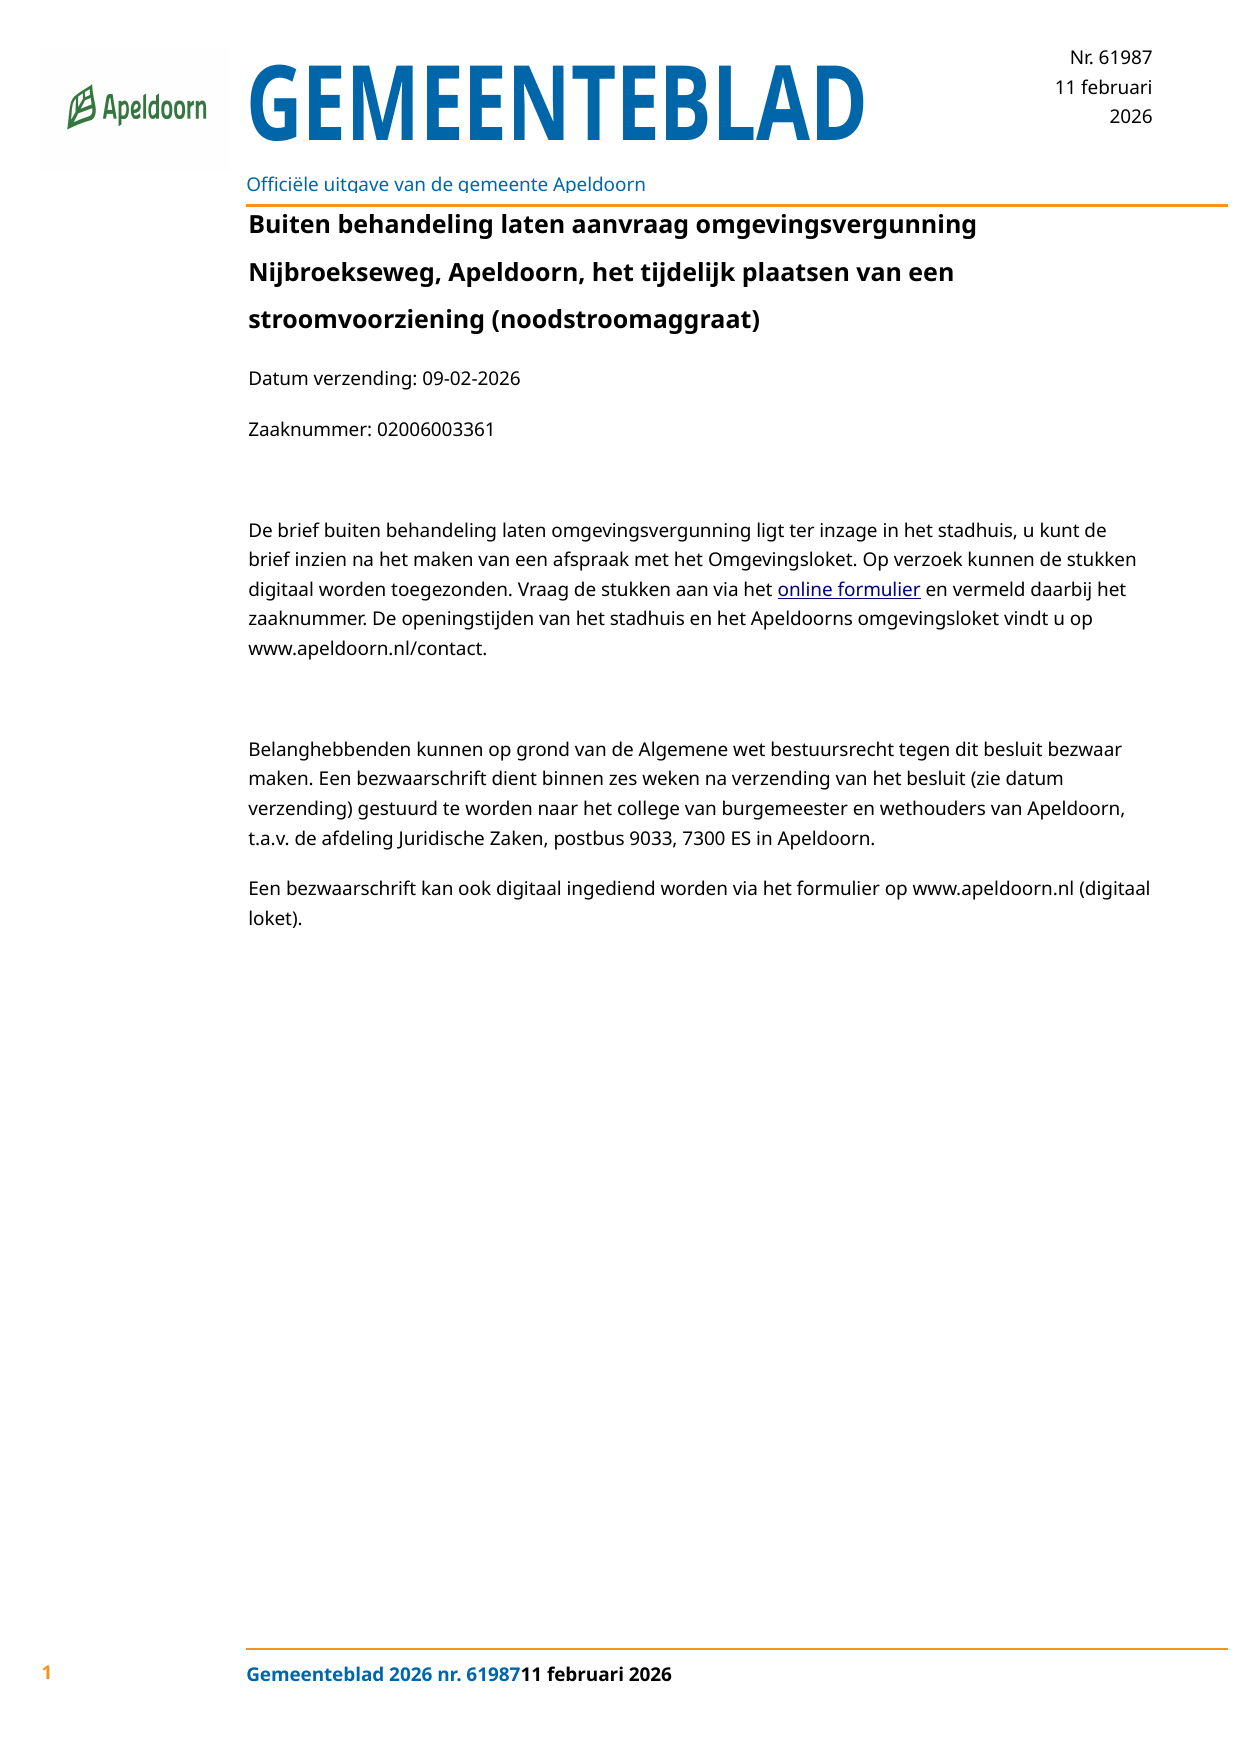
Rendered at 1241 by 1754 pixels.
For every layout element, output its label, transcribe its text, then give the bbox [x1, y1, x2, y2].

text De brief buiten behandeling laten omgevingsvergunning ligt ter inzage in het stadhuis, u kunt de brief inzien na het maken van een afspraak met het Omgevingsloket. Op verzoek kunnen de stukken digitaal worden toegezonden. Vraag de stukken aan via het online formulier en vermeld daarbij het zaaknummer. De openingstijden van het stadhuis en het Apeldoorns omgevingsloket vindt u op www.apeldoorn.nl/contact. [248, 517, 1152, 661]
text Buiten behandeling laten aanvraag omgevingsvergunning Nijbroekseweg, Apeldoorn, het tijdelijk plaatsen van een stroomvoorziening (noodstroomaggraat) [248, 207, 1152, 336]
text Datum verzending: 09-02-2026 [248, 366, 1152, 391]
text Belanghebbenden kunnen op grond van de Algemene wet bestuursrecht tegen dit besluit bezwaar maken. Een bezwaarschrift dient binnen zes weken na verzending van het besluit (zie datum verzending) gestuurd te worden naar het college van burgemeester en wethouders van Apeldoorn, t.a.v. de afdeling Juridische Zaken, postbus 9033, 7300 ES in Apeldoorn. [248, 736, 1152, 850]
picture [41, 47, 231, 172]
text Een bezwaarschrift kan ook digitaal ingediend worden via het formulier op www.apeldoorn.nl (digitaal loket). [248, 875, 1152, 930]
text Zaaknummer: 02006003361 [248, 416, 1152, 442]
